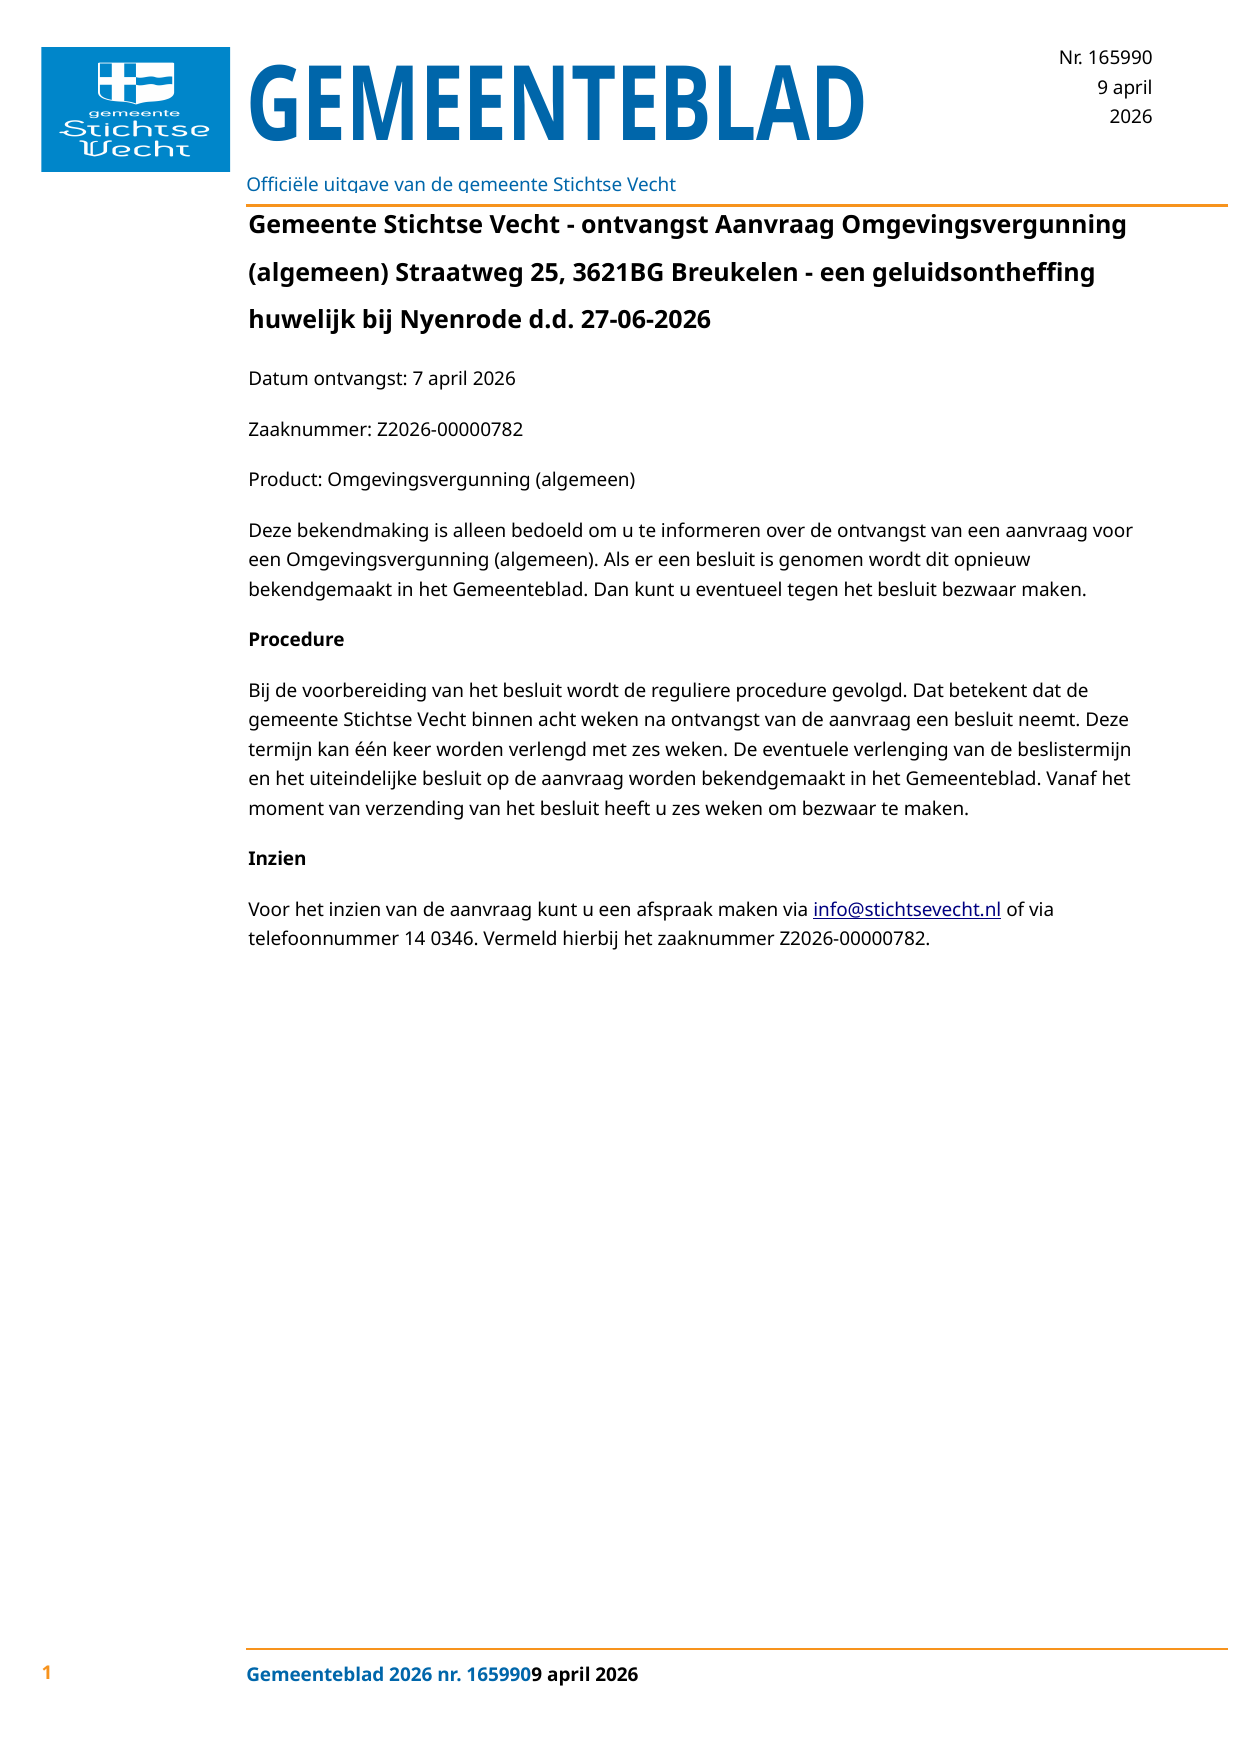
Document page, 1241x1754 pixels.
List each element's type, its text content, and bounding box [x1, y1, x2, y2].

text Deze bekendmaking is alleen bedoeld om u te informeren over de ontvangst van een aanvraag voor een Omgevingsvergunning (algemeen). Als er een besluit is genomen wordt dit opnieuw bekendgemaakt in het Gemeenteblad. Dan kunt u eventueel tegen het besluit bezwaar maken. [248, 517, 1152, 602]
text Inzien [248, 846, 1152, 871]
picture [137, 63, 174, 103]
text Datum ontvangst: 7 april 2026 [248, 366, 1152, 391]
text Product: Omgevingsvergunning (algemeen) [248, 466, 1152, 492]
picture [99, 63, 135, 101]
text Voor het inzien van de aanvraag kunt u een afspraak maken via info@stichtsevecht.nl of via telefoonnummer 14 0346. Vermeld hierbij het zaaknummer Z2026-00000782. [248, 896, 1152, 951]
text Zaaknummer: Z2026-00000782 [248, 416, 1152, 442]
text Gemeente Stichtse Vecht - ontvangst Aanvraag Omgevingsvergunning (algemeen) Straatweg 25, 3621BG Breukelen - een geluidsontheffing huwelijk bij Nyenrode d.d. 27-06-2026 [248, 207, 1152, 336]
text Procedure [248, 626, 1152, 652]
text Bij de voorbereiding van het besluit wordt de reguliere procedure gevolgd. Dat betekent dat de gemeente Stichtse Vecht binnen acht weken na ontvangst van de aanvraag een besluit neemt. Deze termijn kan één keer worden verlengd met zes weken. De eventuele verlenging van de beslistermijn en het uiteindelijke besluit op de aanvraag worden bekendgemaakt in het Gemeenteblad. Vanaf het moment van verzending van het besluit heeft u zes weken om bezwaar te maken. [248, 677, 1152, 821]
